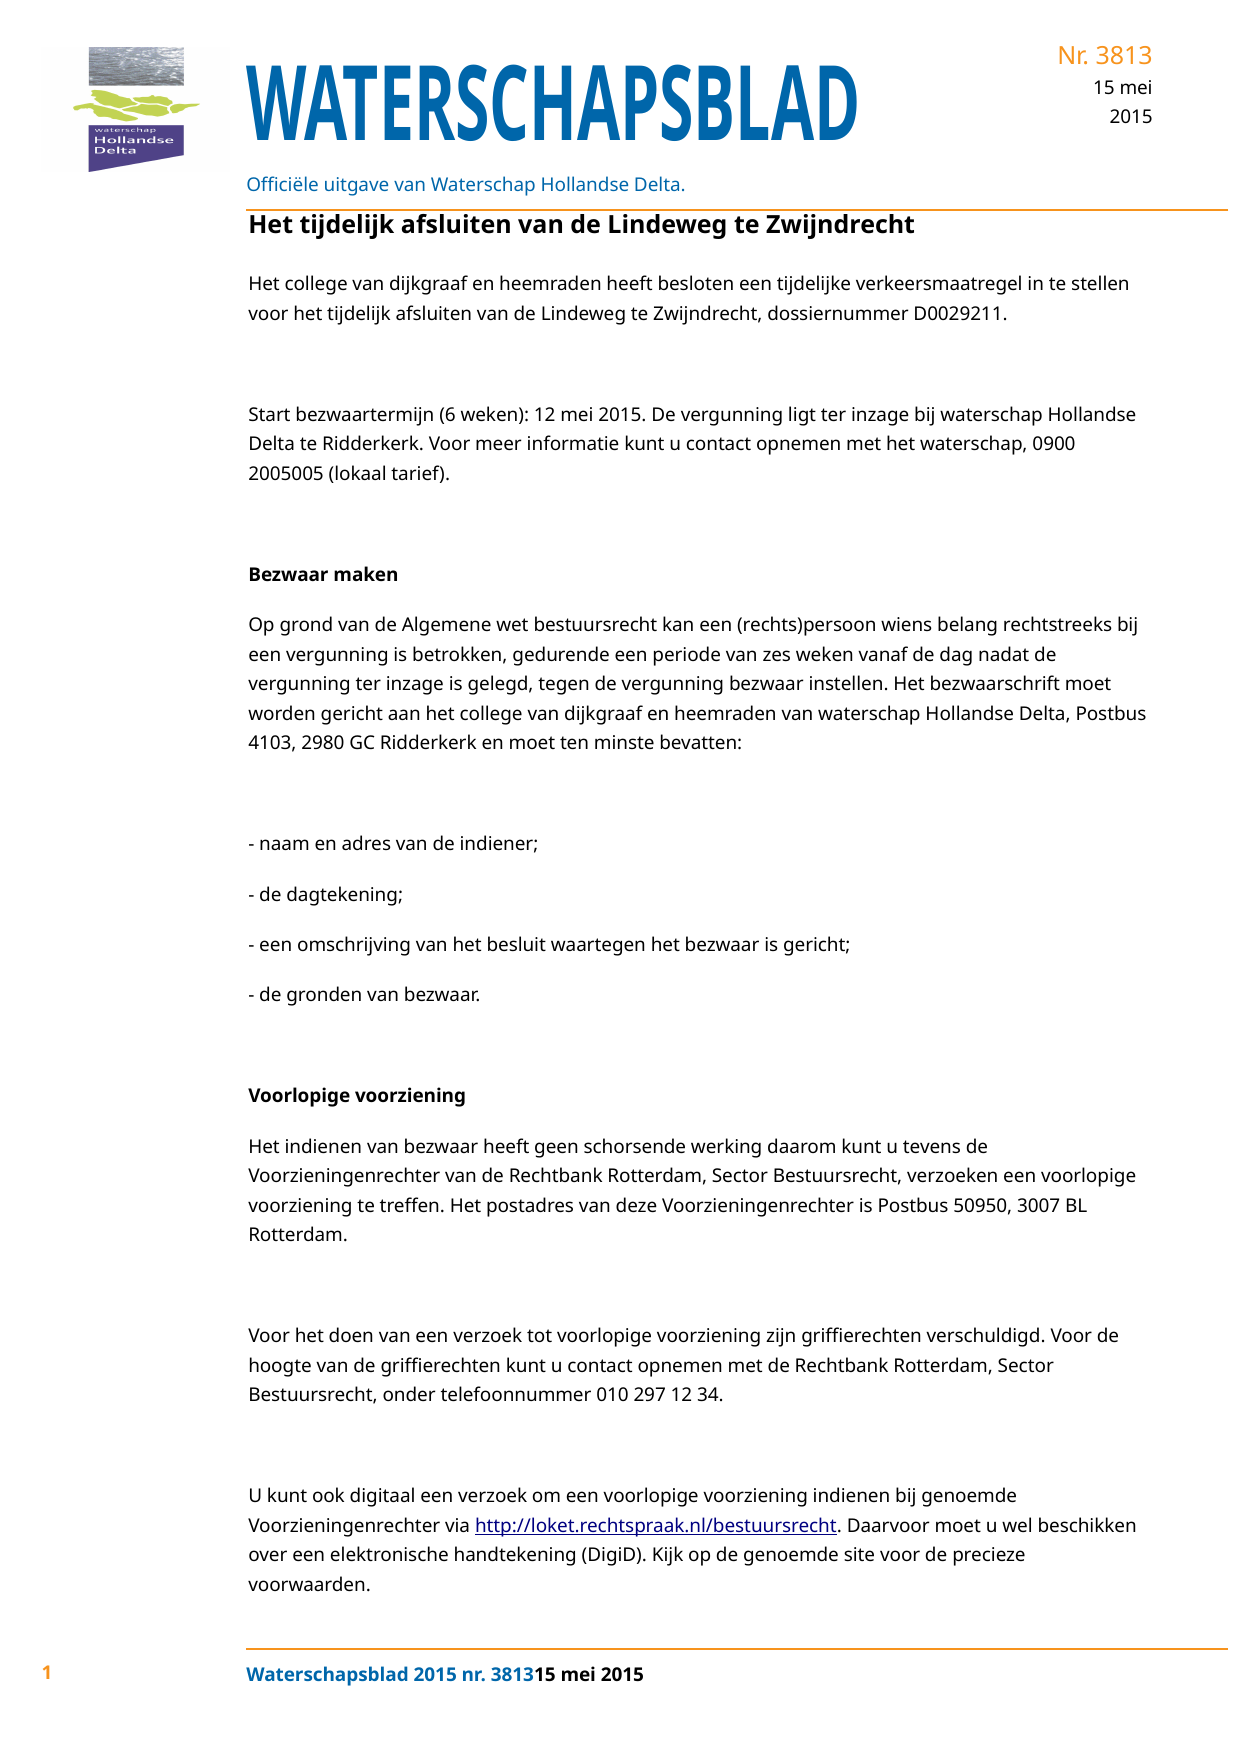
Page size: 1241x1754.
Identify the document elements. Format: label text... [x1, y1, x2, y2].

text Het tijdelijk afsluiten van de Lindeweg te Zwijndrecht [248, 211, 1152, 241]
text Voorlopige voorziening [248, 1082, 1152, 1108]
text U kunt ook digitaal een verzoek om een voorlopige voorziening indienen bij genoemde Voorzieningenrechter via http://loket.rechtspraak.nl/bestuursrecht. Daarvoor moet u wel beschikken over een elektronische handtekening (DigiD). Kijk op de genoemde site voor de precieze voorwaarden. [248, 1482, 1152, 1597]
text - een omschrijving van het besluit waartegen het bezwaar is gericht; [248, 931, 1152, 957]
text Het college van dijkgraaf en heemraden heeft besloten een tijdelijke verkeersmaatregel in te stellen voor het tijdelijk afsluiten van de Lindeweg te Zwijndrecht, dossiernummer D0029211. [248, 270, 1152, 326]
text Op grond van de Algemene wet bestuursrecht kan een (rechts)persoon wiens belang rechtstreeks bij een vergunning is betrokken, gedurende een periode van zes weken vanaf de dag nadat de vergunning ter inzage is gelegd, tegen de vergunning bezwaar instellen. Het bezwaarschrift moet worden gericht aan het college van dijkgraaf en heemraden van waterschap Hollandse Delta, Postbus 4103, 2980 GC Ridderkerk en moet ten minste bevatten: [248, 611, 1152, 755]
text Bezwaar maken [248, 561, 1152, 586]
picture [41, 47, 231, 172]
text Start bezwaartermijn (6 weken): 12 mei 2015. De vergunning ligt ter inzage bij waterschap Hollandse Delta te Ridderkerk. Voor meer informatie kunt u contact opnemen met het waterschap, 0900 2005005 (lokaal tarief). [248, 401, 1152, 486]
text Voor het doen van een verzoek tot voorlopige voorziening zijn griffierechten verschuldigd. Voor de hoogte van de griffierechten kunt u contact opnemen met de Rechtbank Rotterdam, Sector Bestuursrecht, onder telefoonnummer 010 297 12 34. [248, 1322, 1152, 1407]
text Het indienen van bezwaar heeft geen schorsende werking daarom kunt u tevens de Voorzieningenrechter van de Rechtbank Rotterdam, Sector Bestuursrecht, verzoeken een voorlopige voorziening te treffen. Het postadres van deze Voorzieningenrechter is Postbus 50950, 3007 BL Rotterdam. [248, 1133, 1152, 1247]
text - de dagtekening; [248, 881, 1152, 906]
text - naam en adres van de indiener; [248, 830, 1152, 856]
text - de gronden van bezwaar. [248, 982, 1152, 1007]
